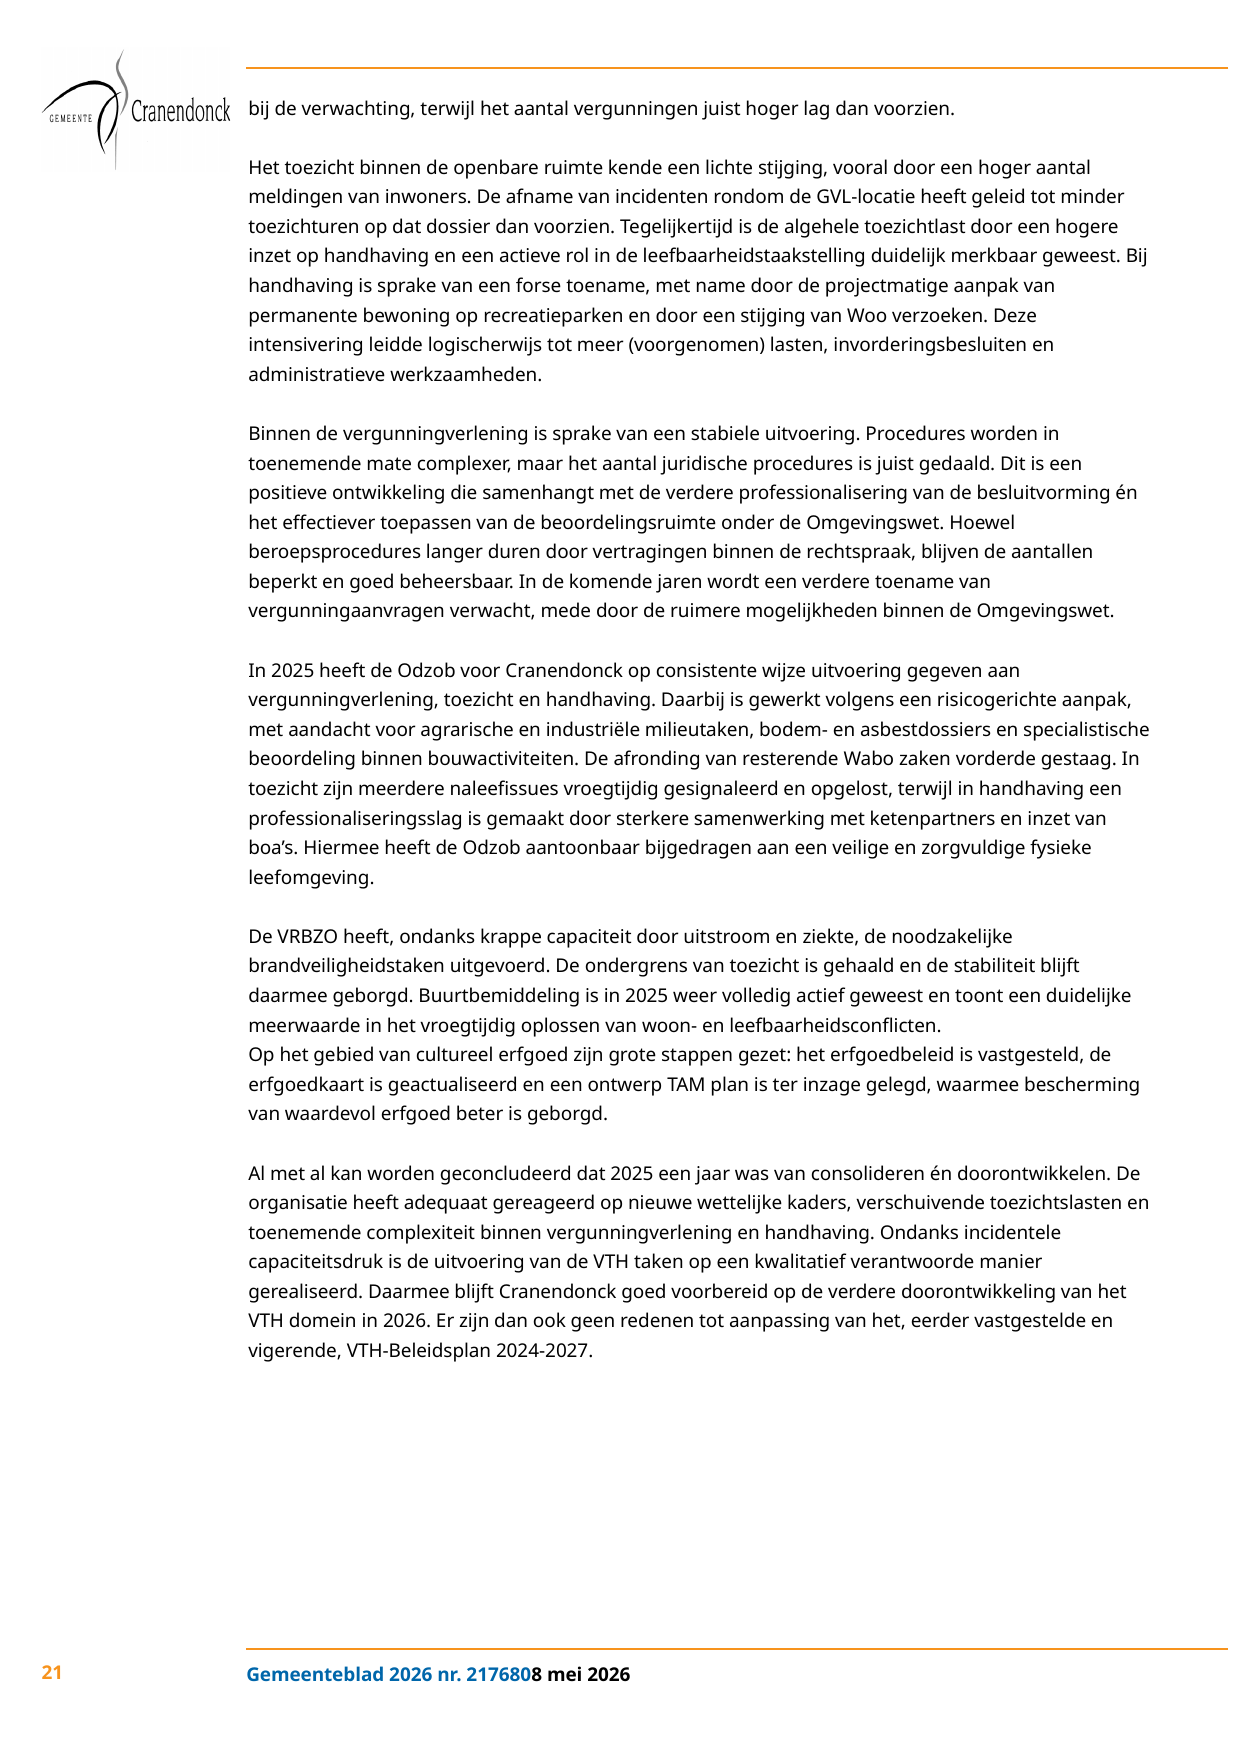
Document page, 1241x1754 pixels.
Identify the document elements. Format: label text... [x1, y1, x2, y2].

text Binnen de vergunningverlening is sprake van een stabiele uitvoering. Procedures worden in toenemende mate complexer, maar het aantal juridische procedures is juist gedaald. Dit is een positieve ontwikkeling die samenhangt met de verdere professionalisering van de besluitvorming én het effectiever toepassen van de beoordelingsruimte onder de Omgevingswet. Hoewel beroepsprocedures langer duren door vertragingen binnen de rechtspraak, blijven de aantallen beperkt en goed beheersbaar. In de komende jaren wordt een verdere toename van vergunningaanvragen verwacht, mede door de ruimere mogelijkheden binnen de Omgevingswet. [248, 420, 1152, 623]
text Het toezicht binnen de openbare ruimte kende een lichte stijging, vooral door een hoger aantal meldingen van inwoners. De afname van incidenten rondom de GVL-locatie heeft geleid tot minder toezichturen op dat dossier dan voorzien. Tegelijkertijd is de algehele toezichtlast door een hogere inzet op handhaving en een actieve rol in de leefbaarheidstaakstelling duidelijk merkbaar geweest. Bij handhaving is sprake van een forse toename, met name door de projectmatige aanpak van permanente bewoning op recreatieparken en door een stijging van Woo verzoeken. Deze intensivering leidde logischerwijs tot meer (voorgenomen) lasten, invorderingsbesluiten en administratieve werkzaamheden. [248, 154, 1152, 387]
text De VRBZO heeft, ondanks krappe capaciteit door uitstroom en ziekte, de noodzakelijke brandveiligheidstaken uitgevoerd. De ondergrens van toezicht is gehaald en de stabiliteit blijft daarmee geborgd. Buurtbemiddeling is in 2025 weer volledig actief geweest en toont een duidelijke meerwaarde in het vroegtijdig oplossen van woon- en leefbaarheidsconflicten. [248, 923, 1152, 1038]
text Op het gebied van cultureel erfgoed zijn grote stappen gezet: het erfgoedbeleid is vastgesteld, de erfgoedkaart is geactualiseerd en een ontwerp TAM plan is ter inzage gelegd, waarmee bescherming van waardevol erfgoed beter is geborgd. [248, 1041, 1152, 1126]
text Al met al kan worden geconcludeerd dat 2025 een jaar was van consolideren én doorontwikkelen. De organisatie heeft adequaat gereageerd op nieuwe wettelijke kaders, verschuivende toezichtslasten en toenemende complexiteit binnen vergunningverlening en handhaving. Ondanks incidentele capaciteitsdruk is de uitvoering van de VTH taken op een kwalitatief verantwoorde manier gerealiseerd. Daarmee blijft Cranendonck goed voorbereid op de verdere doorontwikkeling van het VTH domein in 2026. Er zijn dan ook geen redenen tot aanpassing van het, eerder vastgestelde en vigerende, VTH-Beleidsplan 2024-2027. [248, 1160, 1152, 1363]
picture [41, 47, 231, 172]
text In 2025 heeft de Odzob voor Cranendonck op consistente wijze uitvoering gegeven aan vergunningverlening, toezicht en handhaving. Daarbij is gewerkt volgens een risicogerichte aanpak, met aandacht voor agrarische en industriële milieutaken, bodem- en asbestdossiers en specialistische beoordeling binnen bouwactiviteiten. De afronding van resterende Wabo zaken vorderde gestaag. In toezicht zijn meerdere naleefissues vroegtijdig gesignaleerd en opgelost, terwijl in handhaving een professionaliseringsslag is gemaakt door sterkere samenwerking met ketenpartners en inzet van boa’s. Hiermee heeft de Odzob aantoonbaar bijgedragen aan een veilige en zorgvuldige fysieke leefomgeving. [248, 657, 1152, 890]
text bij de verwachting, terwijl het aantal vergunningen juist hoger lag dan voorzien. [248, 95, 1152, 121]
